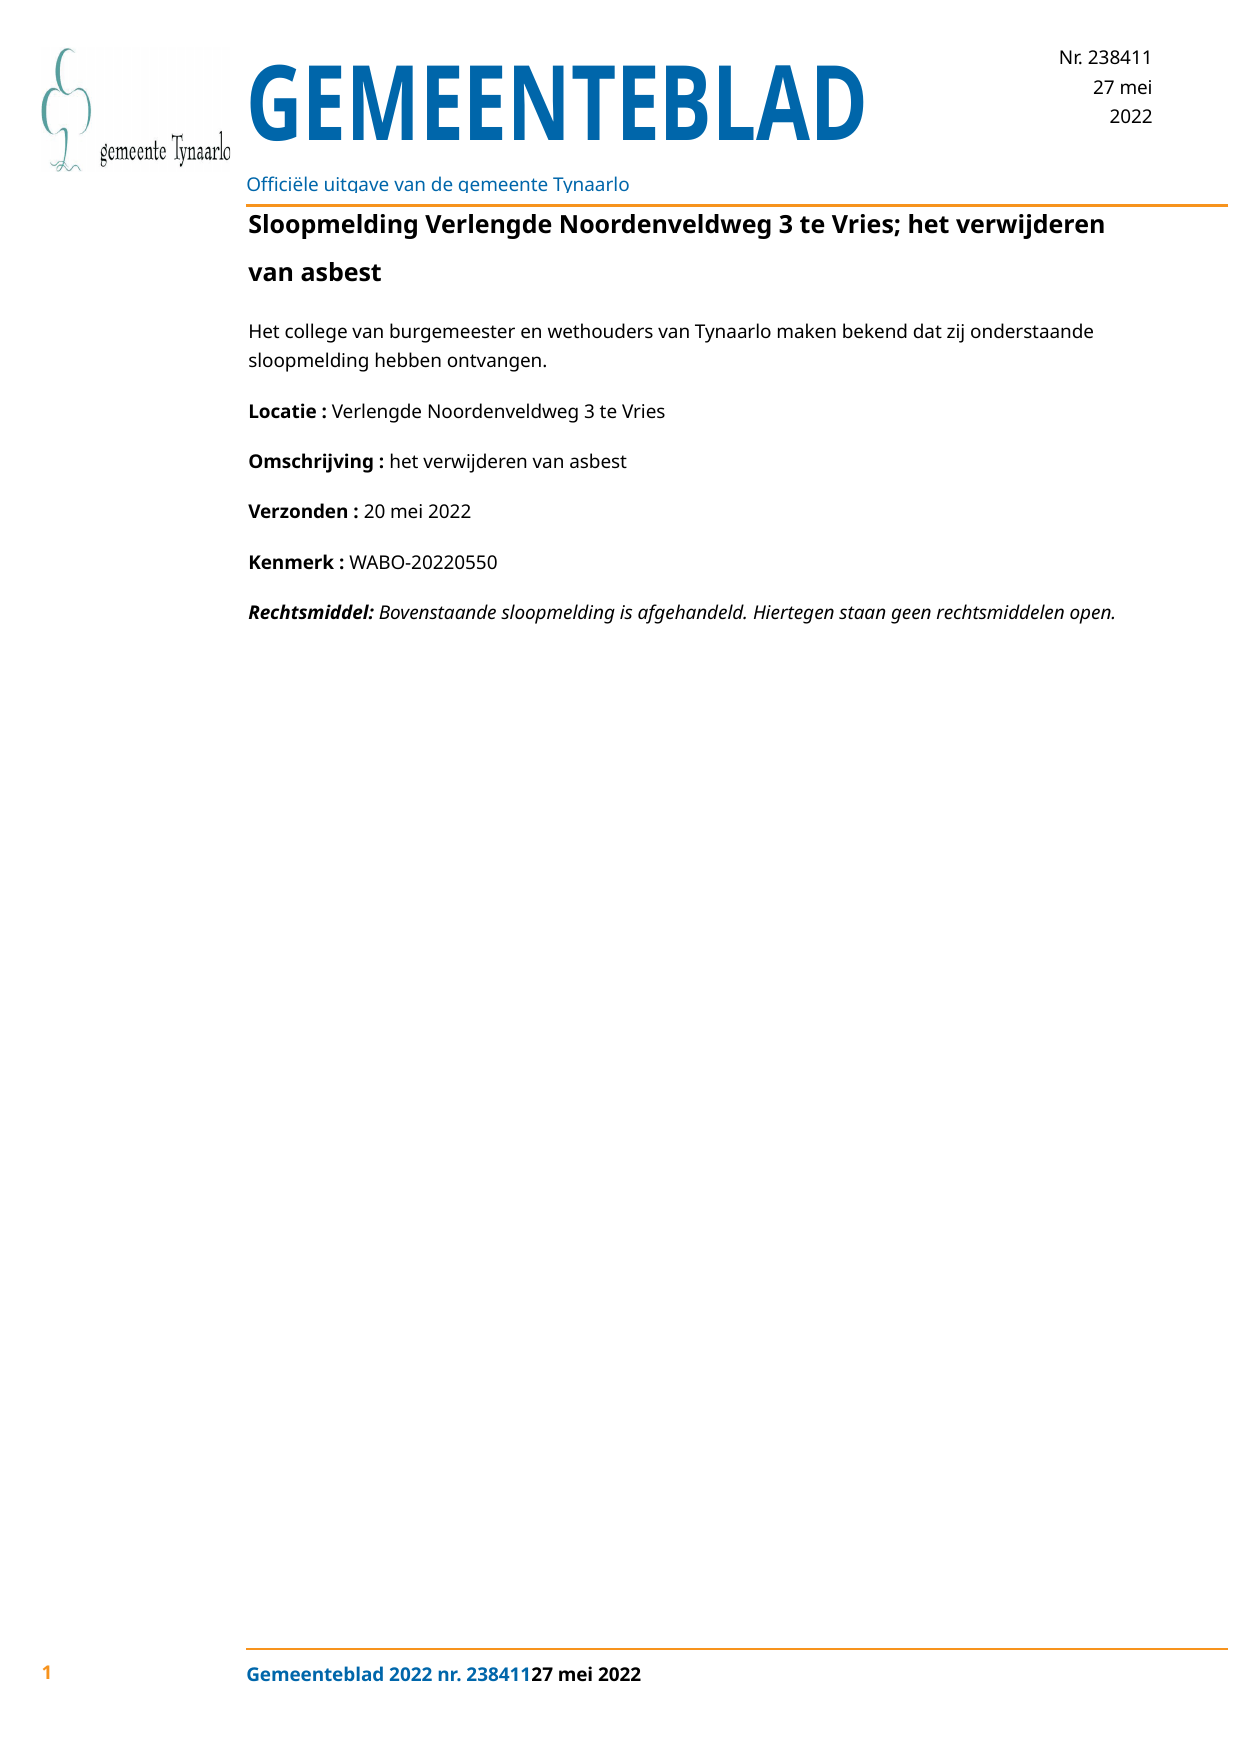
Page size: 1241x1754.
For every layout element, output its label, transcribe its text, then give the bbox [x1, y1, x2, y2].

text Locatie : Verlengde Noordenveldweg 3 te Vries [248, 398, 1152, 424]
text Rechtsmiddel: Bovenstaande sloopmelding is afgehandeld. Hiertegen staan geen rechtsmiddelen open. [248, 599, 1152, 625]
picture [41, 47, 231, 172]
text Het college van burgemeester en wethouders van Tynaarlo maken bekend dat zij onderstaande sloopmelding hebben ontvangen. [248, 318, 1152, 373]
text Omschrijving : het verwijderen van asbest [248, 448, 1152, 474]
text Sloopmelding Verlengde Noordenveldweg 3 te Vries; het verwijderen van asbest [248, 207, 1152, 288]
text Verzonden : 20 mei 2022 [248, 499, 1152, 524]
text Kenmerk : WABO-20220550 [248, 549, 1152, 575]
